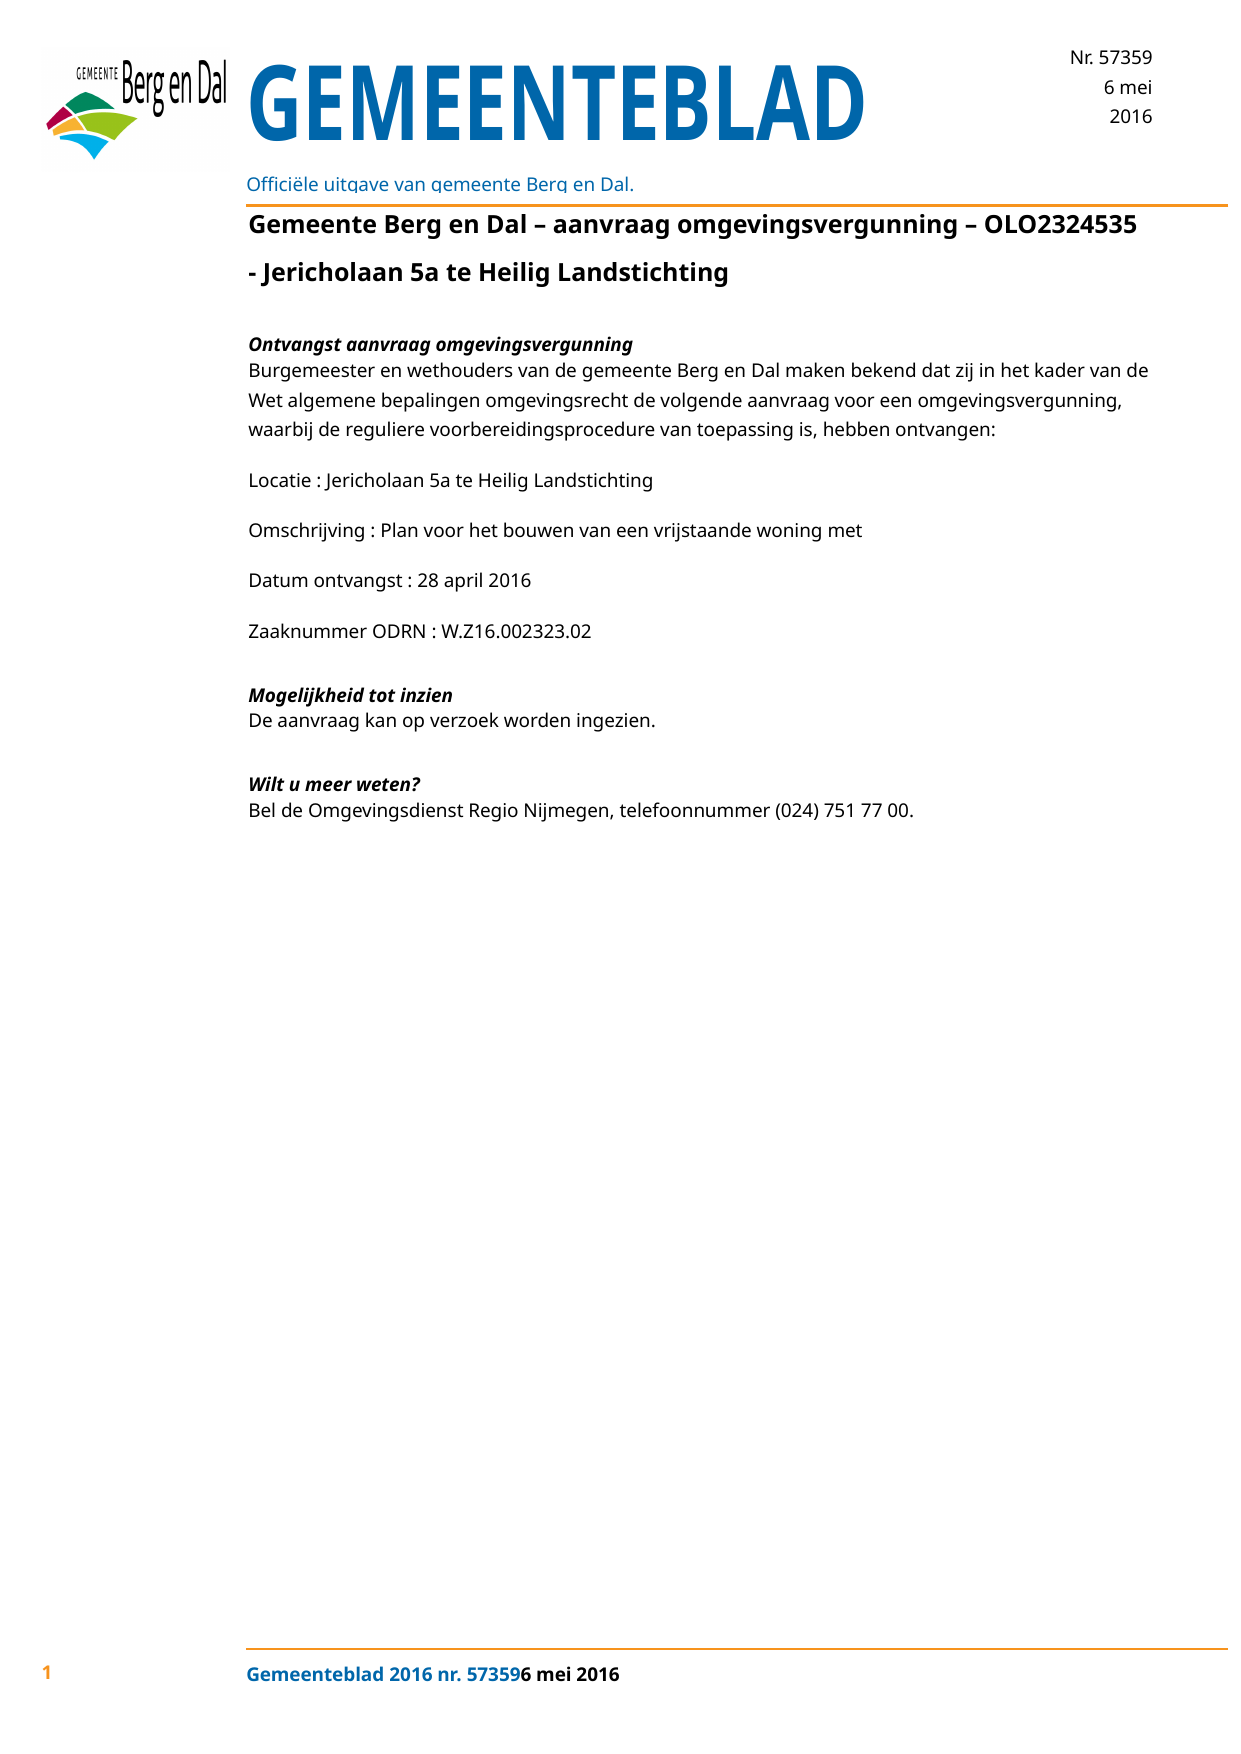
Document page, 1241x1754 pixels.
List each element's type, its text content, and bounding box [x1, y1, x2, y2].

text Gemeente Berg en Dal – aanvraag omgevingsvergunning – OLO2324535 - Jericholaan 5a te Heilig Landstichting [248, 207, 1152, 288]
picture [41, 47, 231, 172]
text Omschrijving : Plan voor het bouwen van een vrijstaande woning met [248, 517, 1152, 543]
text Mogelijkheid tot inzien [248, 682, 1152, 708]
text Wilt u meer weten? [248, 772, 1152, 797]
text Bel de Omgevingsdienst Regio Nijmegen, telefoonnummer (024) 751 77 00. [248, 797, 1152, 823]
text Zaaknummer ODRN : W.Z16.002323.02 [248, 618, 1152, 644]
text Burgemeester en wethouders van de gemeente Berg en Dal maken bekend dat zij in het kader van de Wet algemene bepalingen omgevingsrecht de volgende aanvraag voor een omgevingsvergunning, waarbij de reguliere voorbereidingsprocedure van toepassing is, hebben ontvangen: [248, 357, 1152, 442]
text Ontvangst aanvraag omgevingsvergunning [248, 331, 1152, 357]
text De aanvraag kan op verzoek worden ingezien. [248, 708, 1152, 733]
text Datum ontvangst : 28 april 2016 [248, 568, 1152, 593]
text Locatie : Jericholaan 5a te Heilig Landstichting [248, 467, 1152, 492]
